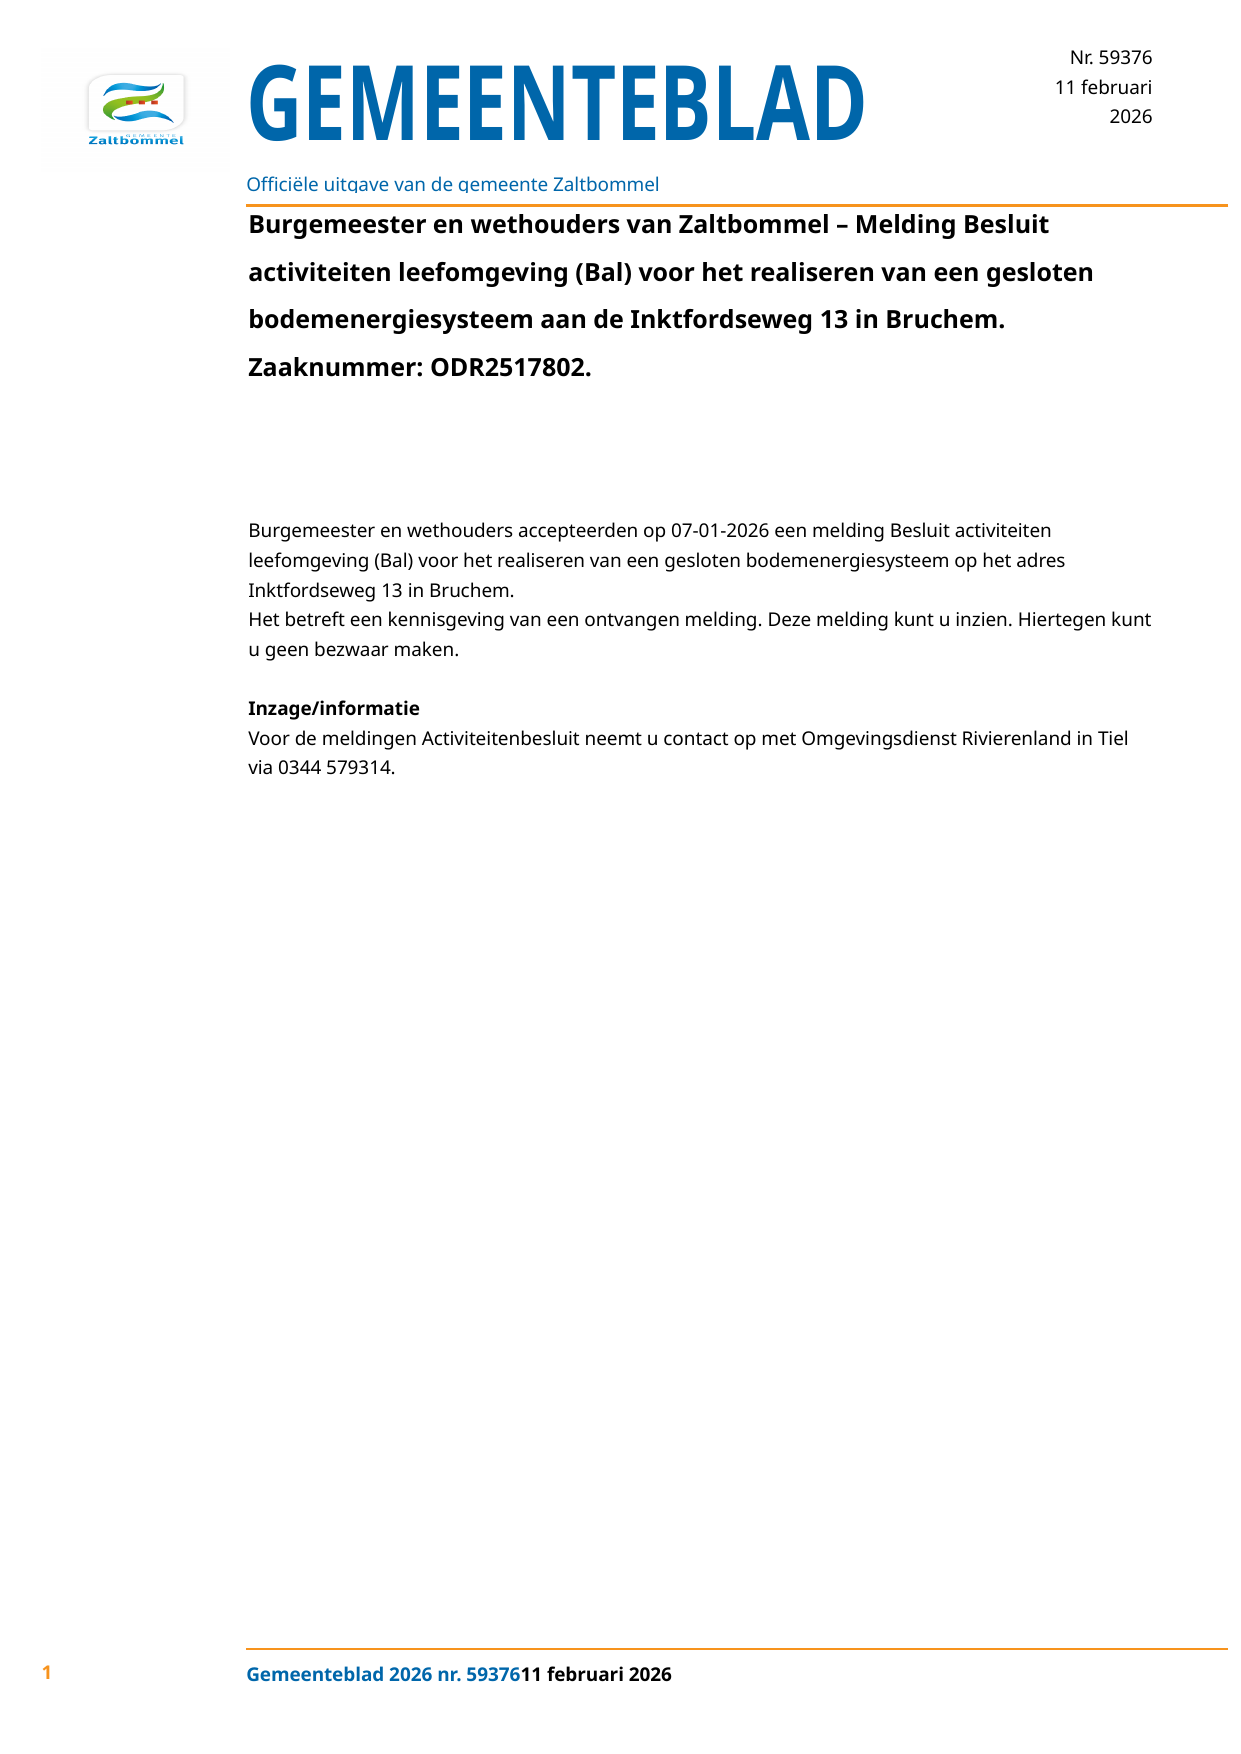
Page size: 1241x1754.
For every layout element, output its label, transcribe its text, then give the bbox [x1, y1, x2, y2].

text Voor de meldingen Activiteitenbesluit neemt u contact op met Omgevingsdienst Rivierenland in Tiel via 0344 579314. [248, 725, 1152, 780]
text Burgemeester en wethouders accepteerden op 07-01-2026 een melding Besluit activiteiten leefomgeving (Bal) voor het realiseren van een gesloten bodemenergiesysteem op het adres Inktfordseweg 13 in Bruchem. [248, 518, 1152, 603]
text Inzage/informatie [248, 695, 1152, 721]
text Burgemeester en wethouders van Zaltbommel – Melding Besluit activiteiten leefomgeving (Bal) voor het realiseren van een gesloten bodemenergiesysteem aan de Inktfordseweg 13 in Bruchem. Zaaknummer: ODR2517802. [248, 207, 1152, 384]
text Het betreft een kennisgeving van een ontvangen melding. Deze melding kunt u inzien. Hiertegen kunt u geen bezwaar maken. [248, 606, 1152, 662]
picture [41, 47, 231, 172]
